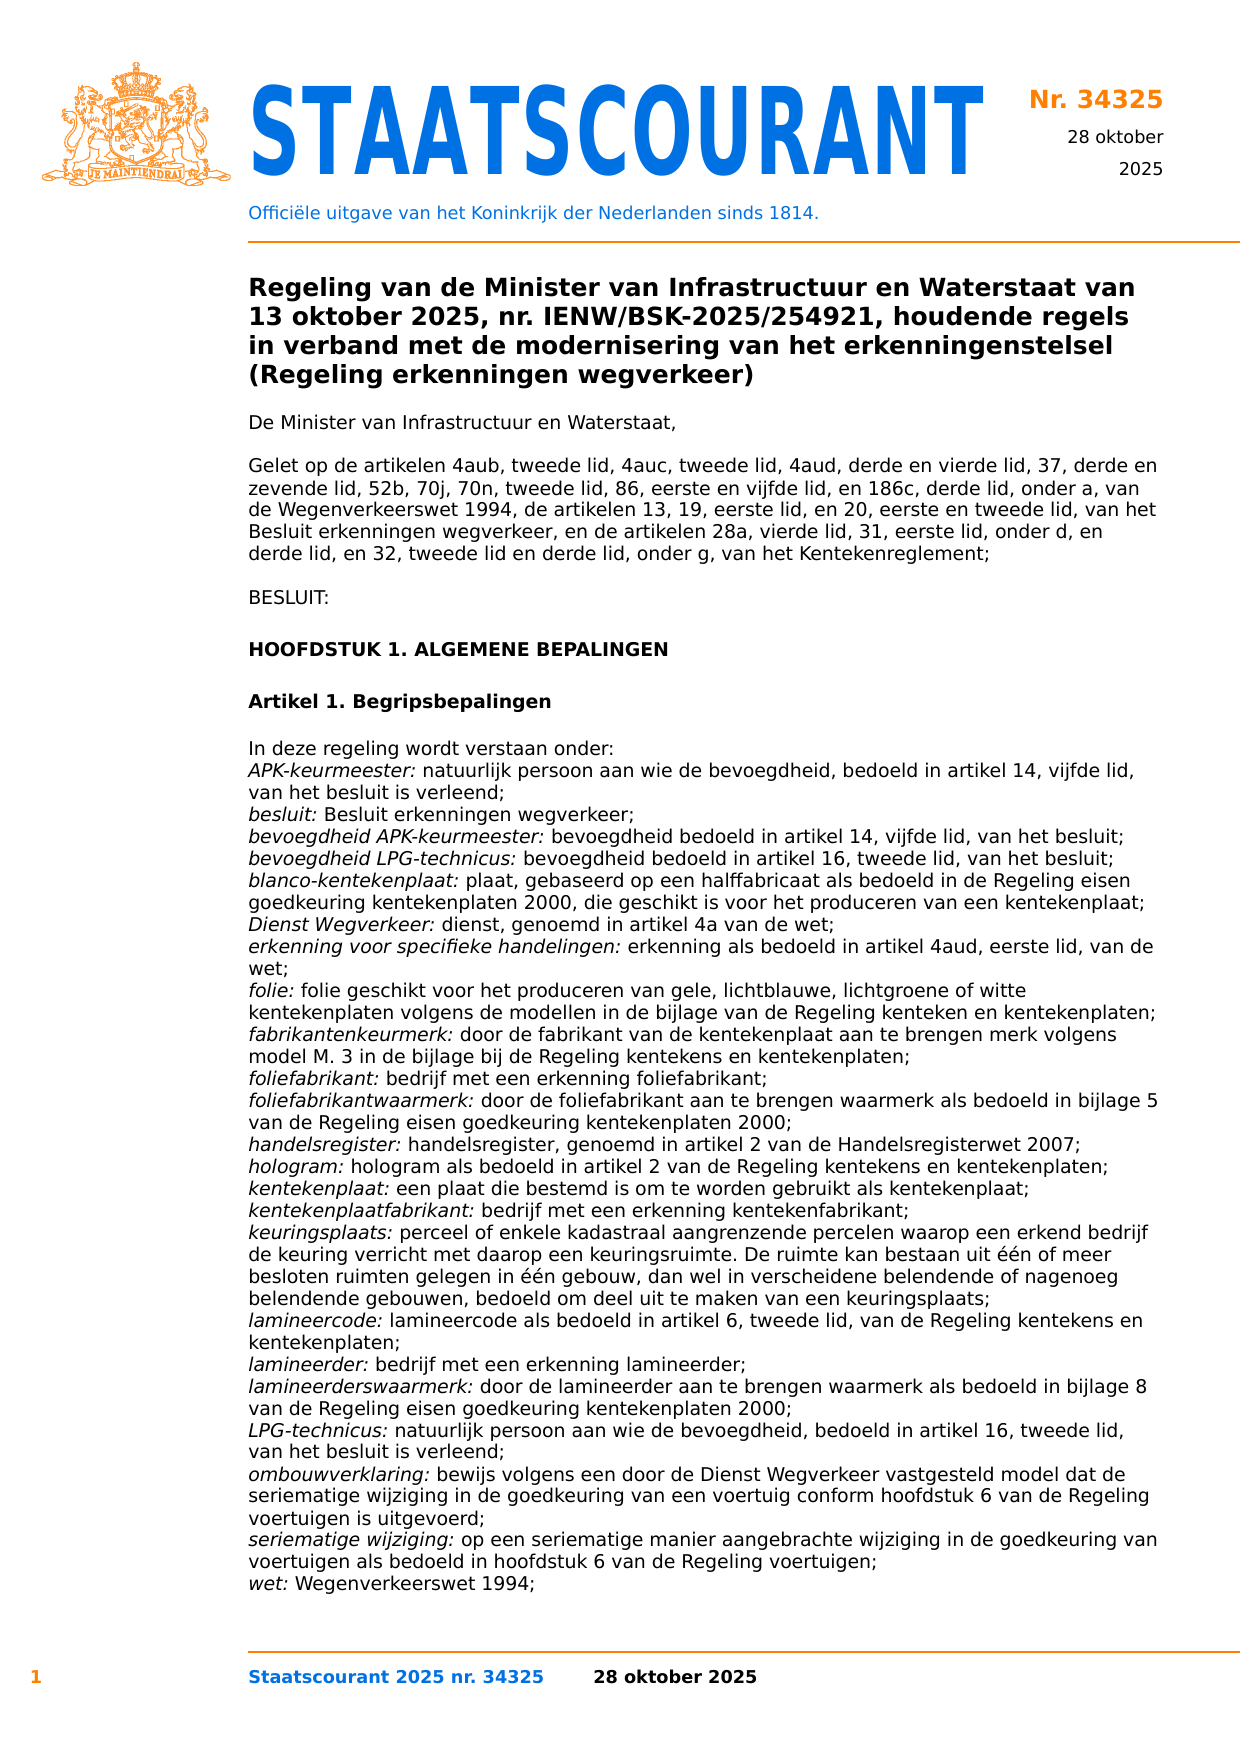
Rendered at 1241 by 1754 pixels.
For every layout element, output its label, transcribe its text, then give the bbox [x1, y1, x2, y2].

text LPG-technicus: natuurlijk persoon aan wie de bevoegdheid, bedoeld in artikel 16, tweede lid, van het besluit is verleend; [248, 1419, 1163, 1463]
text keuringsplaats: perceel of enkele kadastraal aangrenzende percelen waarop een erkend bedrijf de keuring verricht met daarop een keuringsruimte. De ruimte kan bestaan uit één of meer besloten ruimten gelegen in één gebouw, dan wel in verscheidene belendende of nagenoeg belendende gebouwen, bedoeld om deel uit te maken van een keuringsplaats; [248, 1222, 1163, 1309]
table_header Nr. 34325 [998, 62, 1240, 121]
text lamineerderswaarmerk: door de lamineerder aan te brengen waarmerk als bedoeld in bijlage 8 van de Regeling eisen goedkeuring kentekenplaten 2000; [248, 1376, 1163, 1419]
text APK-keurmeester: natuurlijk persoon aan wie de bevoegdheid, bedoeld in artikel 14, vijfde lid, van het besluit is verleend; [248, 760, 1163, 804]
subtitle HOOFDSTUK 1. ALGEMENE BEPALINGEN [248, 639, 1163, 661]
text Gelet op de artikelen 4aub, tweede lid, 4auc, tweede lid, 4aud, derde en vierde lid, 37, derde en zevende lid, 52b, 70j, 70n, tweede lid, 86, eerste en vijfde lid, en 186c, derde lid, onder a, van de Wegenverkeerswet 1994, de artikelen 13, 19, eerste lid, en 20, eerste en tweede lid, van het Besluit erkenningen wegverkeer, en de artikelen 28a, vierde lid, 31, eerste lid, onder d, en derde lid, en 32, tweede lid en derde lid, onder g, van het Kentekenreglement; [248, 455, 1163, 565]
table_cell Officiële uitgave van het Koninkrijk der Nederlanden sinds 1814. [248, 203, 1240, 241]
text bevoegdheid LPG-technicus: bevoegdheid bedoeld in artikel 16, tweede lid, van het besluit; [248, 848, 1163, 870]
text foliefabrikant: bedrijf met een erkenning foliefabrikant; [248, 1068, 1163, 1090]
table_header STAATSCOURANT [248, 62, 998, 203]
text ombouwverklaring: bewijs volgens een door de Dienst Wegverkeer vastgesteld model dat de seriematige wijziging in de goedkeuring van een voertuig conform hoofdstuk 6 van de Regeling voertuigen is uitgevoerd; [248, 1463, 1163, 1529]
text foliefabrikantwaarmerk: door de foliefabrikant aan te brengen waarmerk als bedoeld in bijlage 5 van de Regeling eisen goedkeuring kentekenplaten 2000; [248, 1090, 1163, 1134]
text fabrikantenkeurmerk: door de fabrikant van de kentekenplaat aan te brengen merk volgens model M. 3 in de bijlage bij de Regeling kentekens en kentekenplaten; [248, 1024, 1163, 1068]
text besluit: Besluit erkenningen wegverkeer; [248, 804, 1163, 826]
table_cell 2025 [998, 153, 1240, 203]
table_header [25, 62, 248, 241]
text hologram: hologram als bedoeld in artikel 2 van de Regeling kentekens en kentekenplaten; [248, 1156, 1163, 1178]
text folie: folie geschikt voor het produceren van gele, lichtblauwe, lichtgroene of witte kentekenplaten volgens de modellen in de bijlage van de Regeling kenteken en kentekenplaten; [248, 980, 1163, 1024]
text blanco-kentekenplaat: plaat, gebaseerd op een halffabricaat als bedoeld in de Regeling eisen goedkeuring kentekenplaten 2000, die geschikt is voor het produceren van een kentekenplaat; [248, 870, 1163, 914]
text De Minister van Infrastructuur en Waterstaat, [248, 412, 1163, 433]
subtitle Regeling van de Minister van Infrastructuur en Waterstaat van 13 oktober 2025, nr. IENW/BSK-2025/254921, houdende regels in verband met de modernisering van het erkenningenstelsel (Regeling erkenningen wegverkeer) [248, 273, 1163, 390]
text kentekenplaat: een plaat die bestemd is om te worden gebruikt als kentekenplaat; [248, 1178, 1163, 1200]
table_cell 28 oktober [998, 121, 1240, 153]
subtitle Artikel 1. Begripsbepalingen [248, 691, 1163, 713]
text wet: Wegenverkeerswet 1994; [248, 1573, 1163, 1595]
text kentekenplaatfabrikant: bedrijf met een erkenning kentekenfabrikant; [248, 1200, 1163, 1222]
picture [41, 62, 231, 186]
text handelsregister: handelsregister, genoemd in artikel 2 van de Handelsregisterwet 2007; [248, 1134, 1163, 1156]
text lamineerder: bedrijf met een erkenning lamineerder; [248, 1353, 1163, 1376]
text In deze regeling wordt verstaan onder: [248, 738, 1163, 760]
text bevoegdheid APK-keurmeester: bevoegdheid bedoeld in artikel 14, vijfde lid, van het besluit; [248, 826, 1163, 848]
text erkenning voor specifieke handelingen: erkenning als bedoeld in artikel 4aud, eerste lid, van de wet; [248, 936, 1163, 980]
text seriematige wijziging: op een seriematige manier aangebrachte wijziging in de goedkeuring van voertuigen als bedoeld in hoofdstuk 6 van de Regeling voertuigen; [248, 1529, 1163, 1573]
text Dienst Wegverkeer: dienst, genoemd in artikel 4a van de wet; [248, 914, 1163, 936]
text lamineercode: lamineercode als bedoeld in artikel 6, tweede lid, van de Regeling kentekens en kentekenplaten; [248, 1309, 1163, 1353]
text BESLUIT: [248, 587, 1163, 609]
